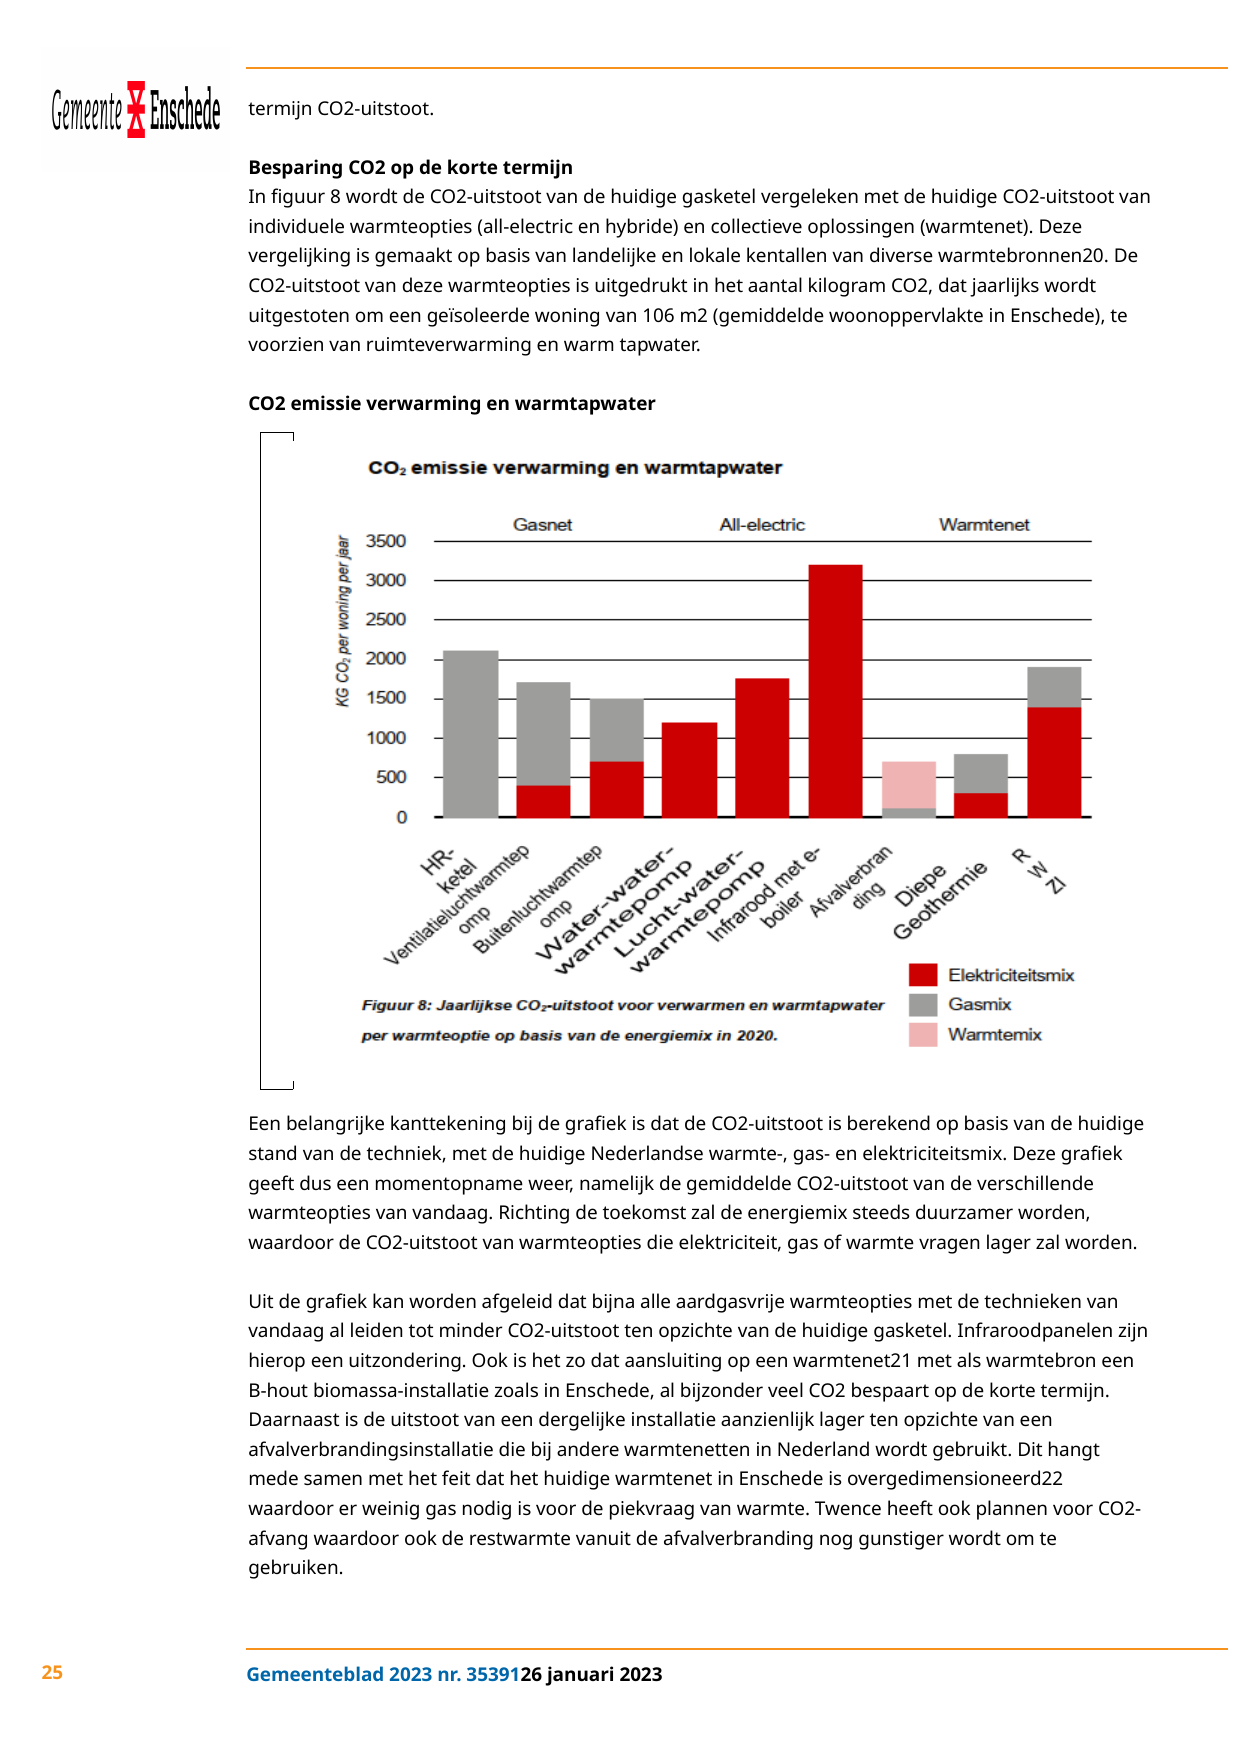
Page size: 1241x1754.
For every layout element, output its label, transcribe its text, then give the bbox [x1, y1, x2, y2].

text In figuur 8 wordt de CO2-uitstoot van de huidige gasketel vergeleken met de huidige CO2-uitstoot van individuele warmteopties (all-electric en hybride) en collectieve oplossingen (warmtenet). Deze vergelijking is gemaakt op basis van landelijke en lokale kentallen van diverse warmtebronnen20. De CO2-uitstoot van deze warmteopties is uitgedrukt in het aantal kilogram CO2, dat jaarlijks wordt uitgestoten om een geïsoleerde woning van 106 m2 (gemiddelde woonoppervlakte in Enschede), te voorzien van ruimteverwarming en warm tapwater. [248, 183, 1152, 357]
picture [268, 441, 1173, 1081]
picture [41, 47, 231, 172]
text termijn CO2-uitstoot. [248, 95, 1152, 121]
text CO2 emissie verwarming en warmtapwater [248, 391, 1152, 416]
text Uit de grafiek kan worden afgeleid dat bijna alle aardgasvrije warmteopties met de technieken van vandaag al leiden tot minder CO2-uitstoot ten opzichte van de huidige gasketel. Infraroodpanelen zijn hierop een uitzondering. Ook is het zo dat aansluiting op een warmtenet21 met als warmtebron een B-hout biomassa-installatie zoals in Enschede, al bijzonder veel CO2 bespaart op de korte termijn. Daarnaast is de uitstoot van een dergelijke installatie aanzienlijk lager ten opzichte van een afvalverbrandingsinstallatie die bij andere warmtenetten in Nederland wordt gebruikt. Dit hangt mede samen met het feit dat het huidige warmtenet in Enschede is overgedimensioneerd22 waardoor er weinig gas nodig is voor de piekvraag van warmte. Twence heeft ook plannen voor CO2-afvang waardoor ook de restwarmte vanuit de afvalverbranding nog gunstiger wordt om te gebruiken. [248, 1288, 1152, 1580]
text Besparing CO2 op de korte termijn [248, 154, 1152, 180]
text Een belangrijke kanttekening bij de grafiek is dat de CO2-uitstoot is berekend op basis van de huidige stand van de techniek, met de huidige Nederlandse warmte-, gas- en elektriciteitsmix. Deze grafiek geeft dus een momentopname weer, namelijk de gemiddelde CO2-uitstoot van de verschillende warmteopties van vandaag. Richting de toekomst zal de energiemix steeds duurzamer worden, waardoor de CO2-uitstoot van warmteopties die elektriciteit, gas of warmte vragen lager zal worden. [248, 1111, 1152, 1255]
